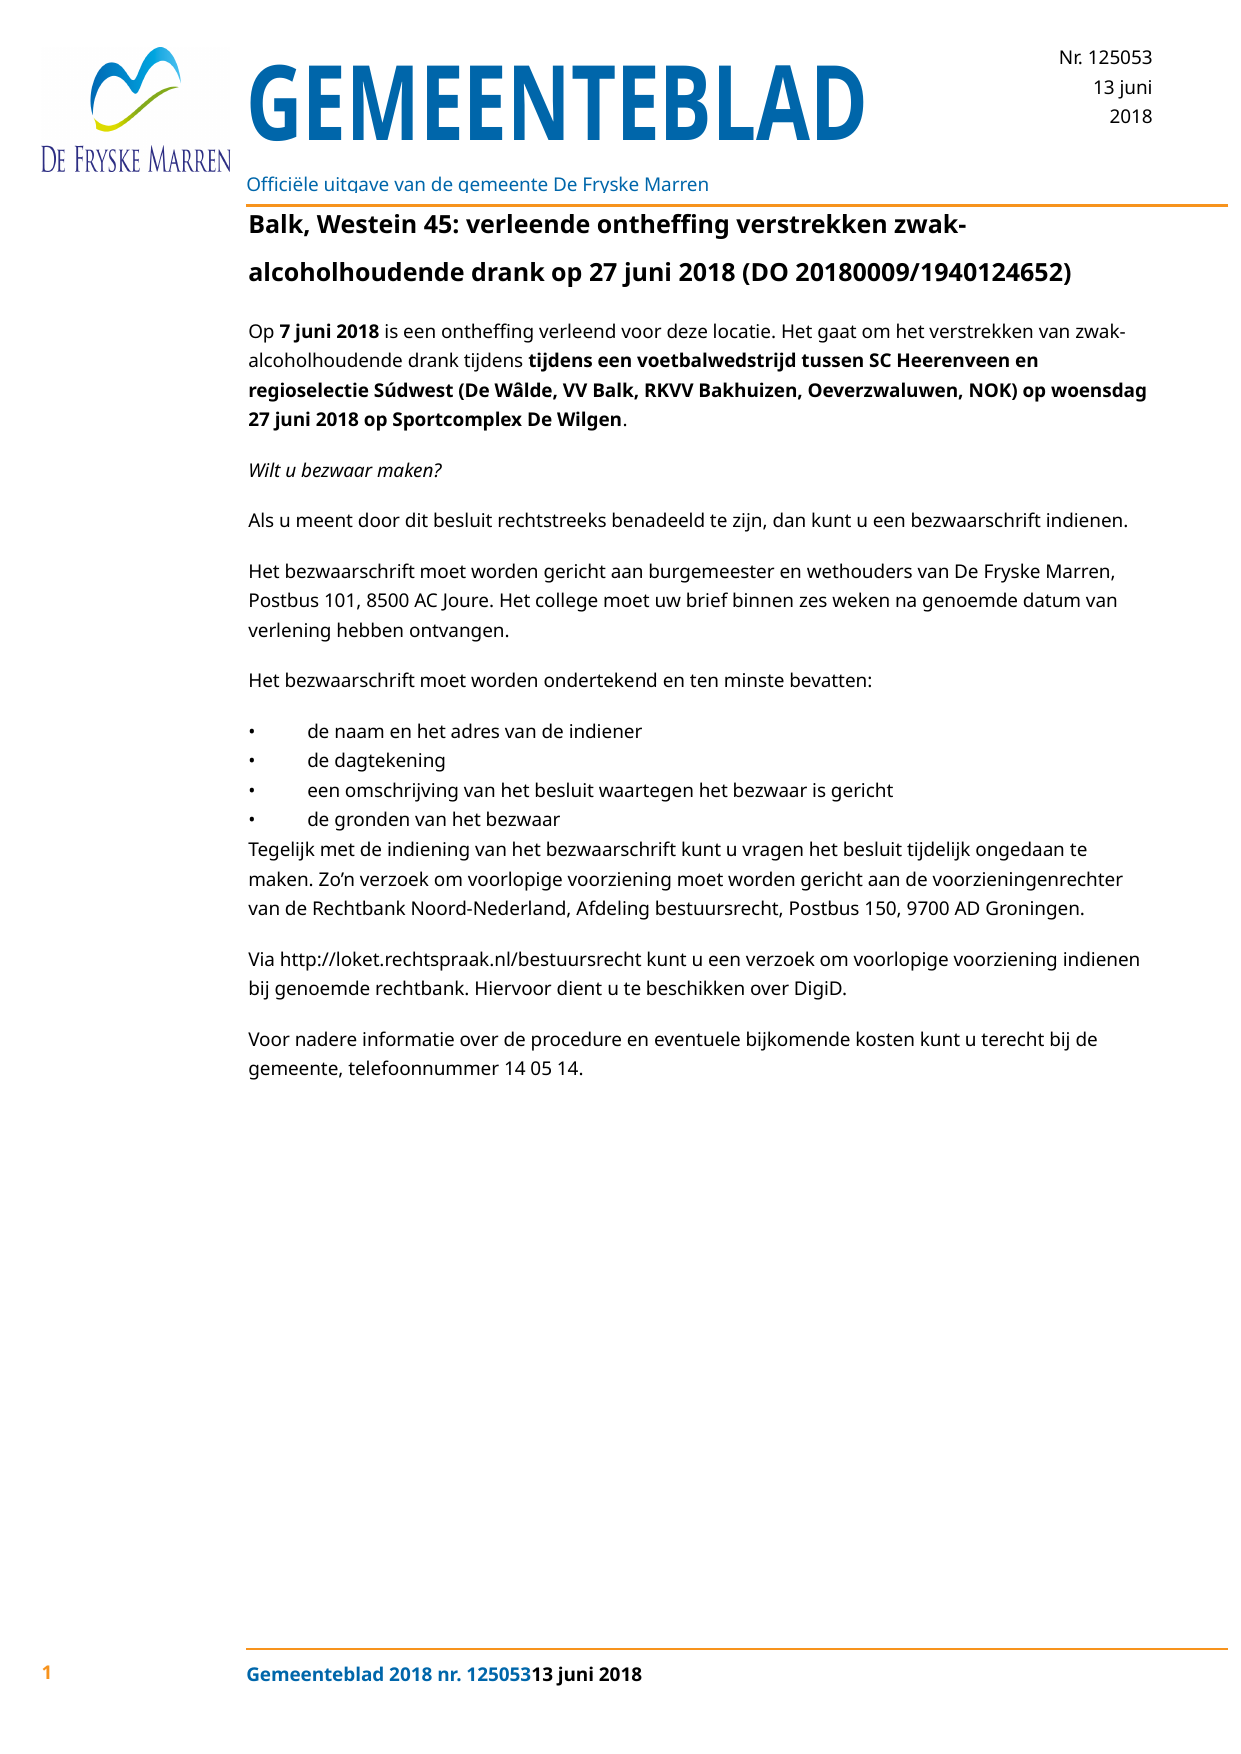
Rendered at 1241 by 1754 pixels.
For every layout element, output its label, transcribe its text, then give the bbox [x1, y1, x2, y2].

text Via http://loket.rechtspraak.nl/bestuursrecht kunt u een verzoek om voorlopige voorziening indienen bij genoemde rechtbank. Hiervoor dient u te beschikken over DigiD. [248, 946, 1152, 1001]
list de dagtekening [248, 747, 1152, 773]
text Voor nadere informatie over de procedure en eventuele bijkomende kosten kunt u terecht bij de gemeente, telefoonnummer 14 05 14. [248, 1026, 1152, 1081]
list de gronden van het bezwaar [248, 807, 1152, 832]
text Op 7 juni 2018 is een ontheffing verleend voor deze locatie. Het gaat om het verstrekken van zwak-alcoholhoudende drank tijdens tijdens een voetbalwedstrijd tussen SC Heerenveen en regioselectie Súdwest (De Wâlde, VV Balk, RKVV Bakhuizen, Oeverzwaluwen, NOK) op woensdag 27 juni 2018 op Sportcomplex De Wilgen. [248, 318, 1152, 432]
text Het bezwaarschrift moet worden gericht aan burgemeester en wethouders van De Fryske Marren, Postbus 101, 8500 AC Joure. Het college moet uw brief binnen zes weken na genoemde datum van verlening hebben ontvangen. [248, 558, 1152, 643]
list een omschrijving van het besluit waartegen het bezwaar is gericht [248, 777, 1152, 803]
text Tegelijk met de indiening van het bezwaarschrift kunt u vragen het besluit tijdelijk ongedaan te maken. Zo’n verzoek om voorlopige voorziening moet worden gericht aan de voorzieningenrechter van de Rechtbank Noord-Nederland, Afdeling bestuursrecht, Postbus 150, 9700 AD Groningen. [248, 836, 1152, 921]
text Als u meent door dit besluit rechtstreeks benadeeld te zijn, dan kunt u een bezwaarschrift indienen. [248, 507, 1152, 533]
text Balk, Westein 45: verleende ontheffing verstrekken zwak-alcoholhoudende drank op 27 juni 2018 (DO 20180009/1940124652) [248, 207, 1152, 288]
text Het bezwaarschrift moet worden ondertekend en ten minste bevatten: [248, 667, 1152, 693]
picture [41, 47, 231, 172]
text Wilt u bezwaar maken? [248, 457, 1152, 483]
list de naam en het adres van de indiener [248, 718, 1152, 744]
